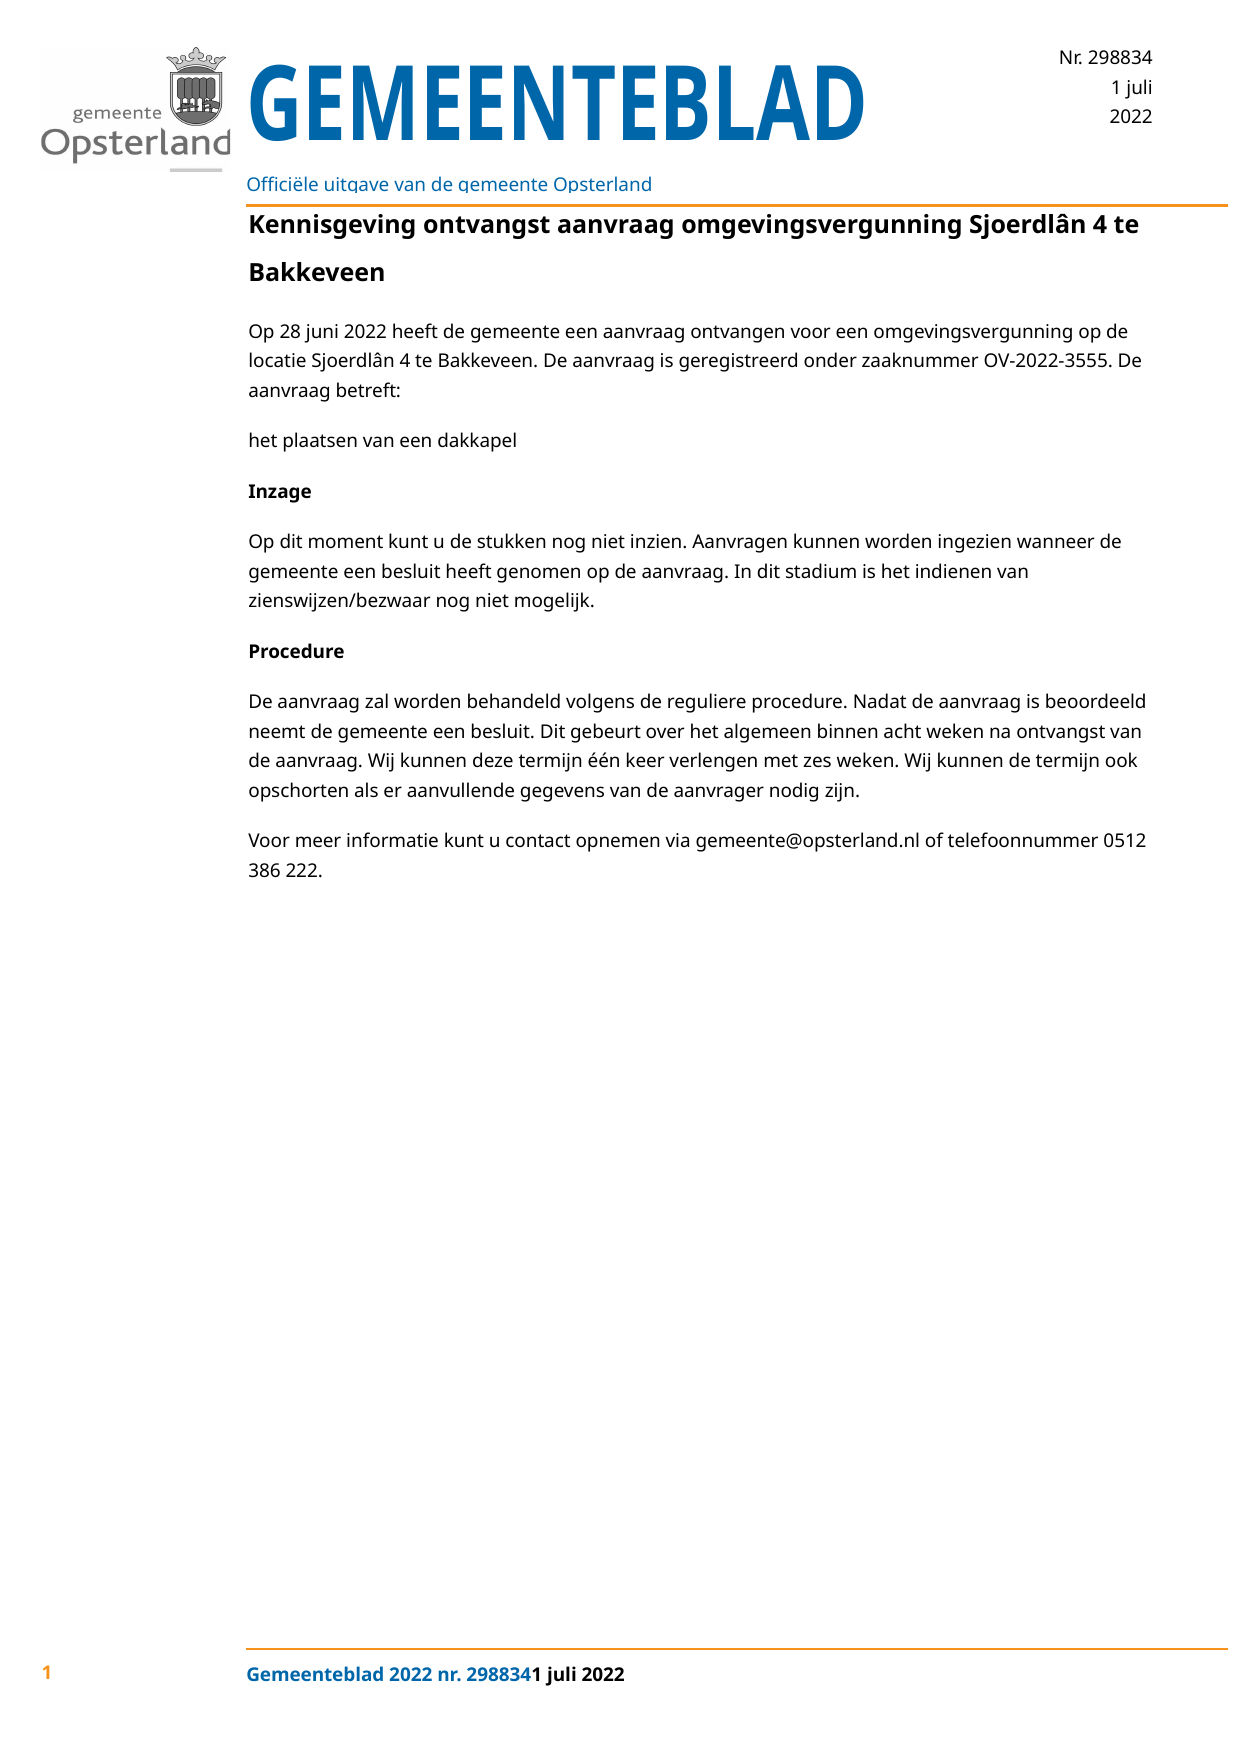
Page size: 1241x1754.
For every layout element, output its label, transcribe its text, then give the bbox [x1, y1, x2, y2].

text Inzage [248, 478, 1152, 504]
text Procedure [248, 638, 1152, 664]
text Op dit moment kunt u de stukken nog niet inzien. Aanvragen kunnen worden ingezien wanneer de gemeente een besluit heeft genomen op de aanvraag. In dit stadium is het indienen van zienswijzen/bezwaar nog niet mogelijk. [248, 528, 1152, 613]
text De aanvraag zal worden behandeld volgens de reguliere procedure. Nadat de aanvraag is beoordeeld neemt de gemeente een besluit. Dit gebeurt over het algemeen binnen acht weken na ontvangst van de aanvraag. Wij kunnen deze termijn één keer verlengen met zes weken. Wij kunnen de termijn ook opschorten als er aanvullende gegevens van de aanvrager nodig zijn. [248, 688, 1152, 803]
picture [41, 47, 231, 172]
text het plaatsen van een dakkapel [248, 427, 1152, 453]
text Op 28 juni 2022 heeft de gemeente een aanvraag ontvangen voor een omgevingsvergunning op de locatie Sjoerdlân 4 te Bakkeveen. De aanvraag is geregistreerd onder zaaknummer OV-2022-3555. De aanvraag betreft: [248, 318, 1152, 403]
text Kennisgeving ontvangst aanvraag omgevingsvergunning Sjoerdlân 4 te Bakkeveen [248, 207, 1152, 288]
text Voor meer informatie kunt u contact opnemen via gemeente@opsterland.nl of telefoonnummer 0512 386 222. [248, 827, 1152, 883]
